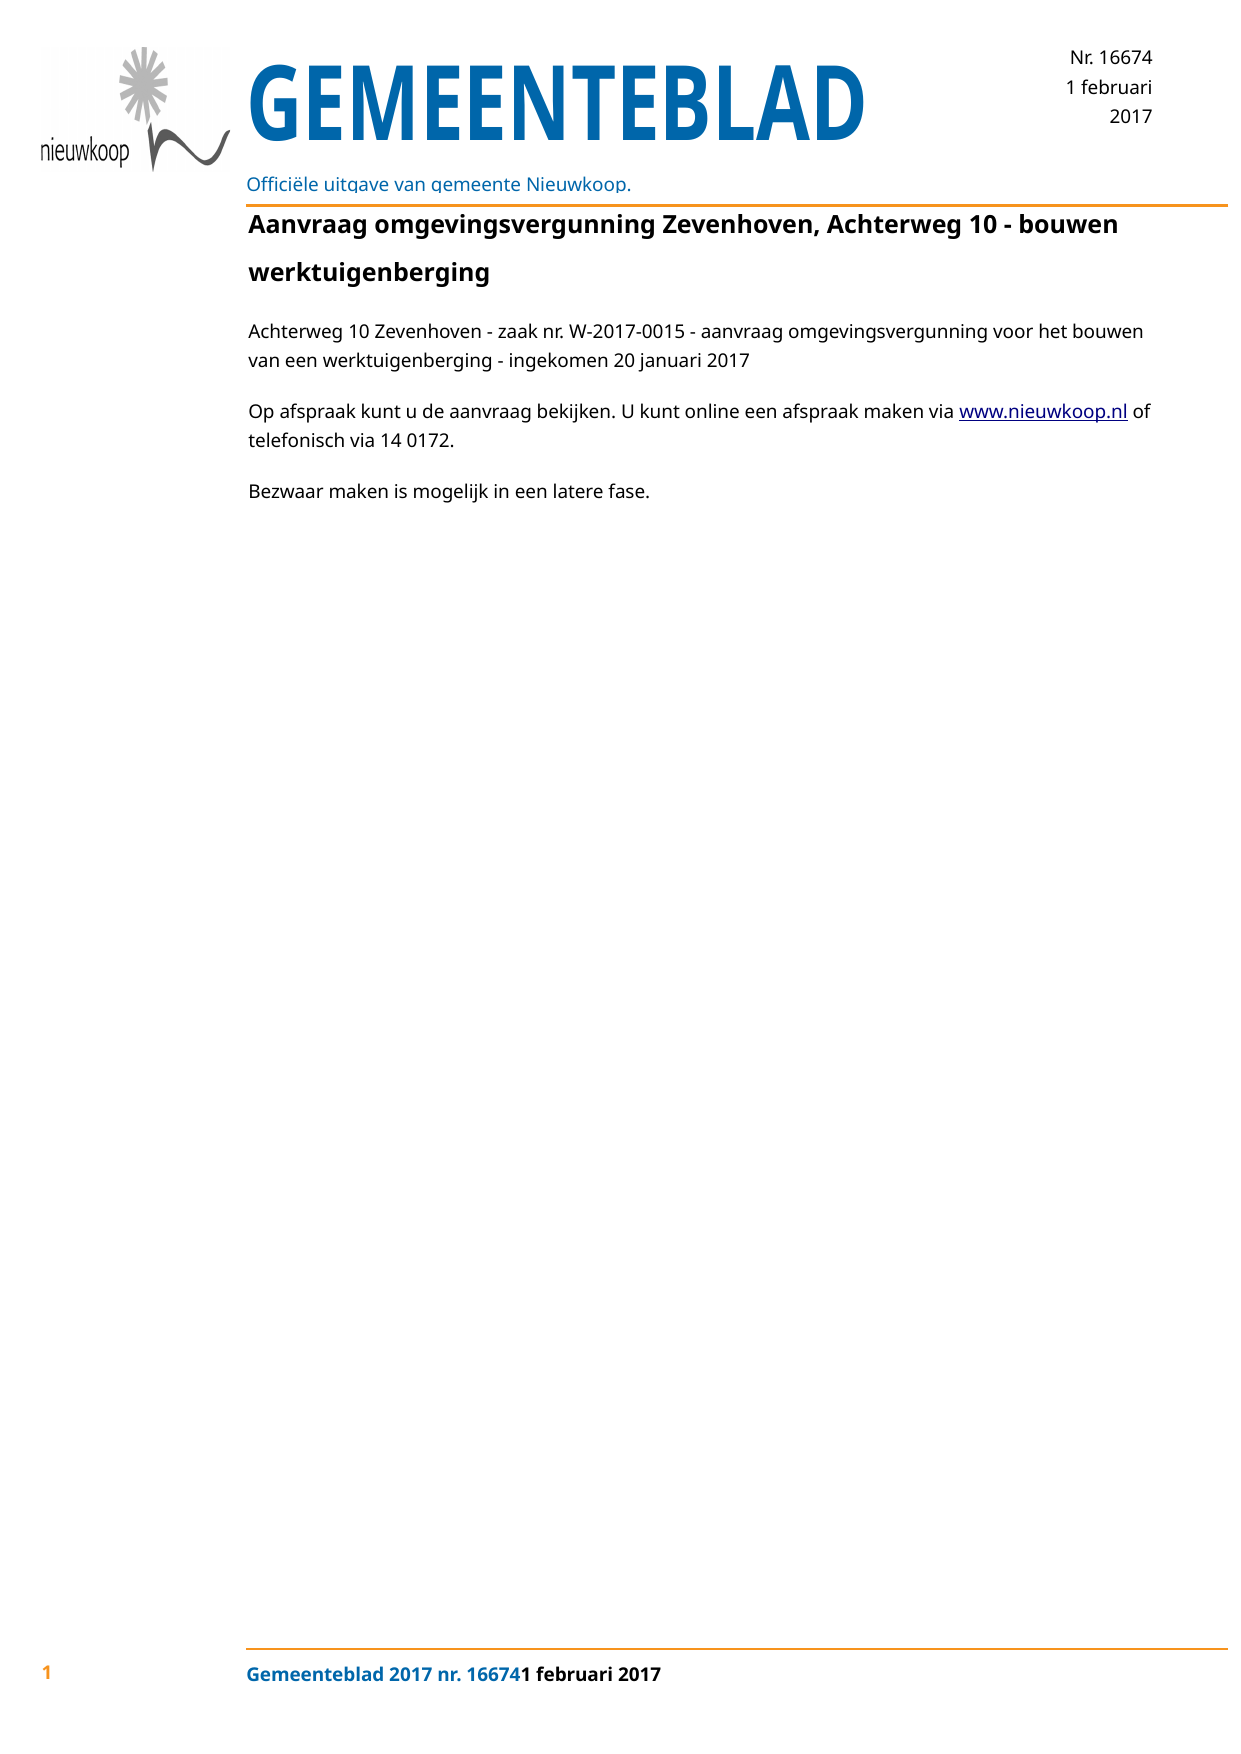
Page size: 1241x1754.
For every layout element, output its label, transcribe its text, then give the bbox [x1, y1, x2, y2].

text Bezwaar maken is mogelijk in een latere fase. [248, 478, 1152, 504]
text Aanvraag omgevingsvergunning Zevenhoven, Achterweg 10 - bouwen werktuigenberging [248, 207, 1152, 288]
picture [41, 47, 231, 172]
text Achterweg 10 Zevenhoven - zaak nr. W-2017-0015 - aanvraag omgevingsvergunning voor het bouwen van een werktuigenberging - ingekomen 20 januari 2017 [248, 318, 1152, 373]
text Op afspraak kunt u de aanvraag bekijken. U kunt online een afspraak maken via www.nieuwkoop.nl of telefonisch via 14 0172. [248, 398, 1152, 453]
